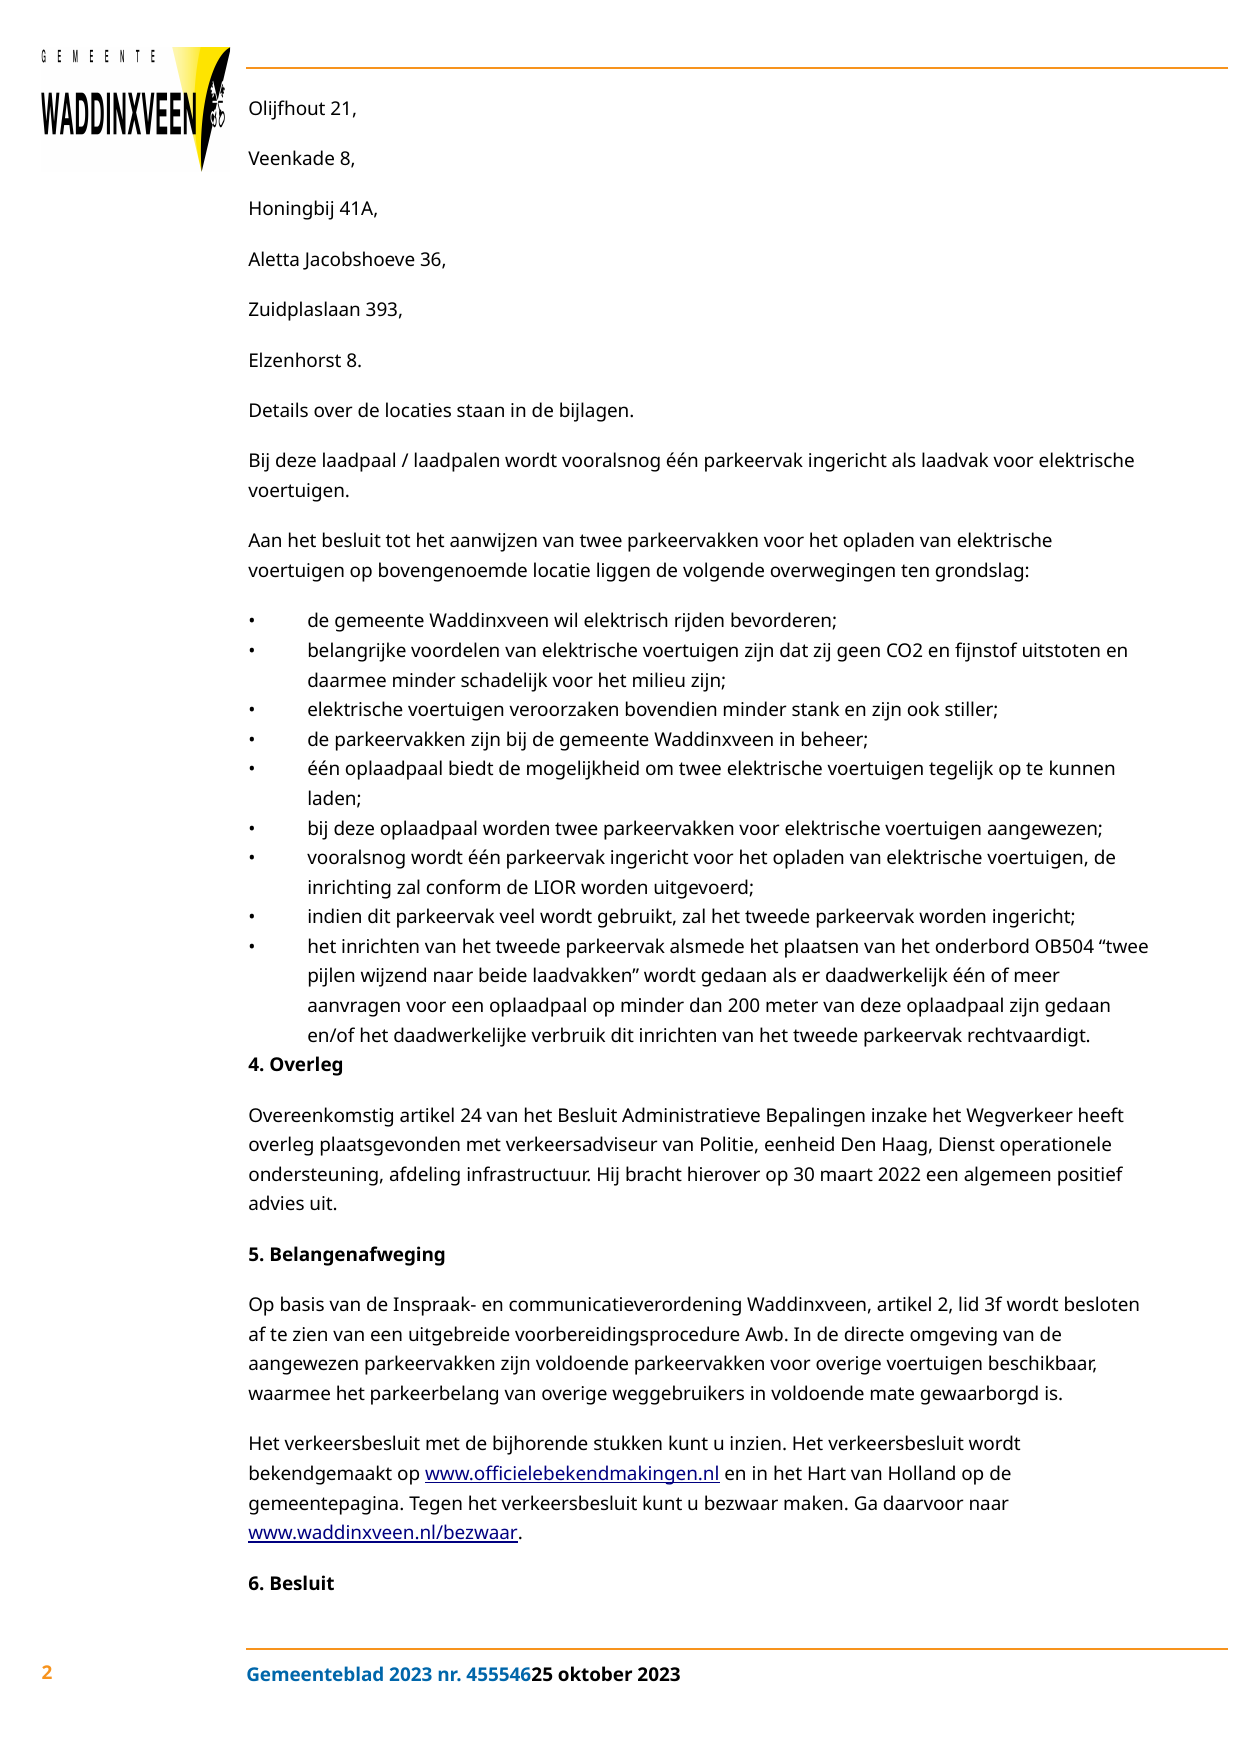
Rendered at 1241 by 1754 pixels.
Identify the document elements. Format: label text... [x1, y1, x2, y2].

text Zuidplaslaan 393, [248, 296, 1152, 322]
list bij deze oplaadpaal worden twee parkeervakken voor elektrische voertuigen aangewezen; [248, 815, 1152, 841]
text 6. Besluit [248, 1570, 1152, 1596]
list één oplaadpaal biedt de mogelijkheid om twee elektrische voertuigen tegelijk op te kunnen laden; [248, 756, 1152, 811]
list de parkeervakken zijn bij de gemeente Waddinxveen in beheer; [248, 726, 1152, 752]
picture [41, 47, 231, 172]
list vooralsnog wordt één parkeervak ingericht voor het opladen van elektrische voertuigen, de inrichting zal conform de LIOR worden uitgevoerd; [248, 844, 1152, 900]
text Het verkeersbesluit met de bijhorende stukken kunt u inzien. Het verkeersbesluit wordt bekendgemaakt op www.officielebekendmakingen.nl en in het Hart van Holland op de gemeentepagina. Tegen het verkeersbesluit kunt u bezwaar maken. Ga daarvoor naar www.waddinxveen.nl/bezwaar. [248, 1431, 1152, 1545]
text Bij deze laadpaal / laadpalen wordt vooralsnog één parkeervak ingericht als laadvak voor elektrische voertuigen. [248, 448, 1152, 503]
list indien dit parkeervak veel wordt gebruikt, zal het tweede parkeervak worden ingericht; [248, 903, 1152, 929]
list het inrichten van het tweede parkeervak alsmede het plaatsen van het onderbord OB504 “twee pijlen wijzend naar beide laadvakken” wordt gedaan als er daadwerkelijk één of meer aanvragen voor een oplaadpaal op minder dan 200 meter van deze oplaadpaal zijn gedaan en/of het daadwerkelijke verbruik dit inrichten van het tweede parkeervak rechtvaardigt. [248, 933, 1152, 1048]
list belangrijke voordelen van elektrische voertuigen zijn dat zij geen CO2 en fijnstof uitstoten en daarmee minder schadelijk voor het milieu zijn; [248, 637, 1152, 693]
list elektrische voertuigen veroorzaken bovendien minder stank en zijn ook stiller; [248, 696, 1152, 722]
text Olijfhout 21, [248, 95, 1152, 121]
list de gemeente Waddinxveen wil elektrisch rijden bevorderen; [248, 608, 1152, 633]
text Op basis van de Inspraak- en communicatieverordening Waddinxveen, artikel 2, lid 3f wordt besloten af te zien van een uitgebreide voorbereidingsprocedure Awb. In de directe omgeving van de aangewezen parkeervakken zijn voldoende parkeervakken voor overige voertuigen beschikbaar, waarmee het parkeerbelang van overige weggebruikers in voldoende mate gewaarborgd is. [248, 1291, 1152, 1406]
text 5. Belangenafweging [248, 1241, 1152, 1267]
text Honingbij 41A, [248, 196, 1152, 221]
text Aan het besluit tot het aanwijzen van twee parkeervakken voor het opladen van elektrische voertuigen op bovengenoemde locatie liggen de volgende overwegingen ten grondslag: [248, 528, 1152, 583]
text 4. Overleg [248, 1051, 1152, 1077]
text Details over de locaties staan in de bijlagen. [248, 397, 1152, 423]
text Overeenkomstig artikel 24 van het Besluit Administratieve Bepalingen inzake het Wegverkeer heeft overleg plaatsgevonden met verkeersadviseur van Politie, eenheid Den Haag, Dienst operationele ondersteuning, afdeling infrastructuur. Hij bracht hierover op 30 maart 2022 een algemeen positief advies uit. [248, 1102, 1152, 1216]
text Elzenhorst 8. [248, 347, 1152, 373]
text Aletta Jacobshoeve 36, [248, 246, 1152, 272]
text Veenkade 8, [248, 145, 1152, 171]
